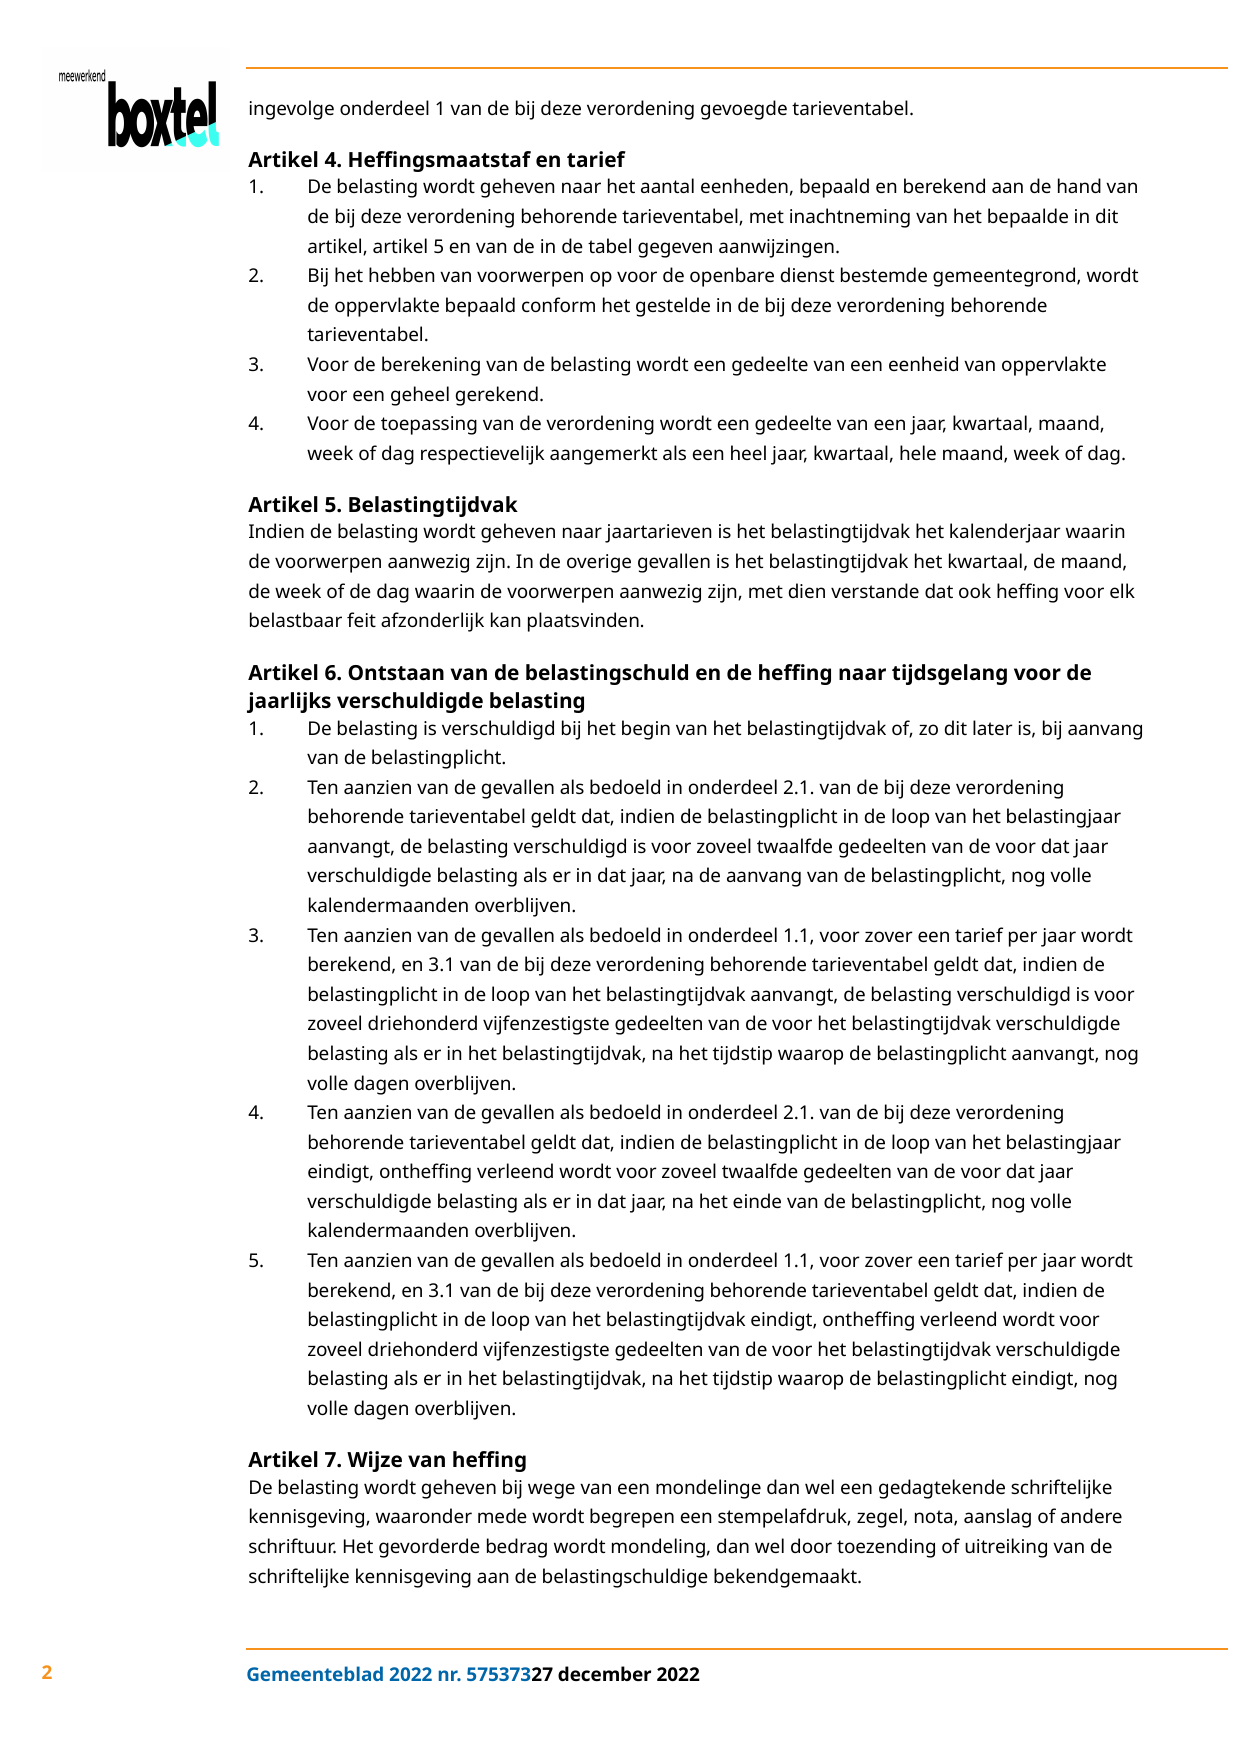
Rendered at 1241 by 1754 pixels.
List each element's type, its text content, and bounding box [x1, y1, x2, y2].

list Voor de toepassing van de verordening wordt een gedeelte van een jaar, kwartaal, maand, week of dag respectievelijk aangemerkt als een heel jaar, kwartaal, hele maand, week of dag. [248, 410, 1152, 466]
picture [41, 47, 231, 172]
text Artikel 6. Ontstaan van de belastingschuld en de heffing naar tijdsgelang voor de jaarlijks verschuldigde belasting [248, 658, 1152, 715]
list Ten aanzien van de gevallen als bedoeld in onderdeel 1.1, voor zover een tarief per jaar wordt berekend, en 3.1 van de bij deze verordening behorende tarieventabel geldt dat, indien de belastingplicht in de loop van het belastingtijdvak aanvangt, de belasting verschuldigd is voor zoveel driehonderd vijfenzestigste gedeelten van de voor het belastingtijdvak verschuldigde belasting als er in het belastingtijdvak, na het tijdstip waarop de belastingplicht aanvangt, nog volle dagen overblijven. [248, 922, 1152, 1096]
text Artikel 5. Belastingtijdvak [248, 490, 1152, 519]
list De belasting wordt geheven naar het aantal eenheden, bepaald en berekend aan de hand van de bij deze verordening behorende tarieventabel, met inachtneming van het bepaalde in dit artikel, artikel 5 en van de in de tabel gegeven aanwijzingen. [248, 174, 1152, 258]
list Ten aanzien van de gevallen als bedoeld in onderdeel 2.1. van de bij deze verordening behorende tarieventabel geldt dat, indien de belastingplicht in de loop van het belastingjaar aanvangt, de belasting verschuldigd is voor zoveel twaalfde gedeelten van de voor dat jaar verschuldigde belasting als er in dat jaar, na de aanvang van de belastingplicht, nog volle kalendermaanden overblijven. [248, 774, 1152, 918]
list Ten aanzien van de gevallen als bedoeld in onderdeel 1.1, voor zover een tarief per jaar wordt berekend, en 3.1 van de bij deze verordening behorende tarieventabel geldt dat, indien de belastingplicht in de loop van het belastingtijdvak eindigt, ontheffing verleend wordt voor zoveel driehonderd vijfenzestigste gedeelten van de voor het belastingtijdvak verschuldigde belasting als er in het belastingtijdvak, na het tijdstip waarop de belastingplicht eindigt, nog volle dagen overblijven. [248, 1247, 1152, 1421]
text Artikel 4. Heffingsmaatstaf en tarief [248, 145, 1152, 174]
text Artikel 7. Wijze van heffing [248, 1446, 1152, 1474]
list Ten aanzien van de gevallen als bedoeld in onderdeel 2.1. van de bij deze verordening behorende tarieventabel geldt dat, indien de belastingplicht in de loop van het belastingjaar eindigt, ontheffing verleend wordt voor zoveel twaalfde gedeelten van de voor dat jaar verschuldigde belasting als er in dat jaar, na het einde van de belastingplicht, nog volle kalendermaanden overblijven. [248, 1099, 1152, 1243]
text Indien de belasting wordt geheven naar jaartarieven is het belastingtijdvak het kalenderjaar waarin de voorwerpen aanwezig zijn. In de overige gevallen is het belastingtijdvak het kwartaal, de maand, de week of de dag waarin de voorwerpen aanwezig zijn, met dien verstande dat ook heffing voor elk belastbaar feit afzonderlijk kan plaatsvinden. [248, 519, 1152, 633]
list Voor de berekening van de belasting wordt een gedeelte van een eenheid van oppervlakte voor een geheel gerekend. [248, 351, 1152, 406]
text ingevolge onderdeel 1 van de bij deze verordening gevoegde tarieventabel. [248, 95, 1152, 121]
list De belasting is verschuldigd bij het begin van het belastingtijdvak of, zo dit later is, bij aanvang van de belastingplicht. [248, 715, 1152, 770]
text De belasting wordt geheven bij wege van een mondelinge dan wel een gedagtekende schriftelijke kennisgeving, waaronder mede wordt begrepen een stempelafdruk, zegel, nota, aanslag of andere schriftuur. Het gevorderde bedrag wordt mondeling, dan wel door toezending of uitreiking van de schriftelijke kennisgeving aan de belastingschuldige bekendgemaakt. [248, 1474, 1152, 1588]
list Bij het hebben van voorwerpen op voor de openbare dienst bestemde gemeentegrond, wordt de oppervlakte bepaald conform het gestelde in de bij deze verordening behorende tarieventabel. [248, 262, 1152, 347]
